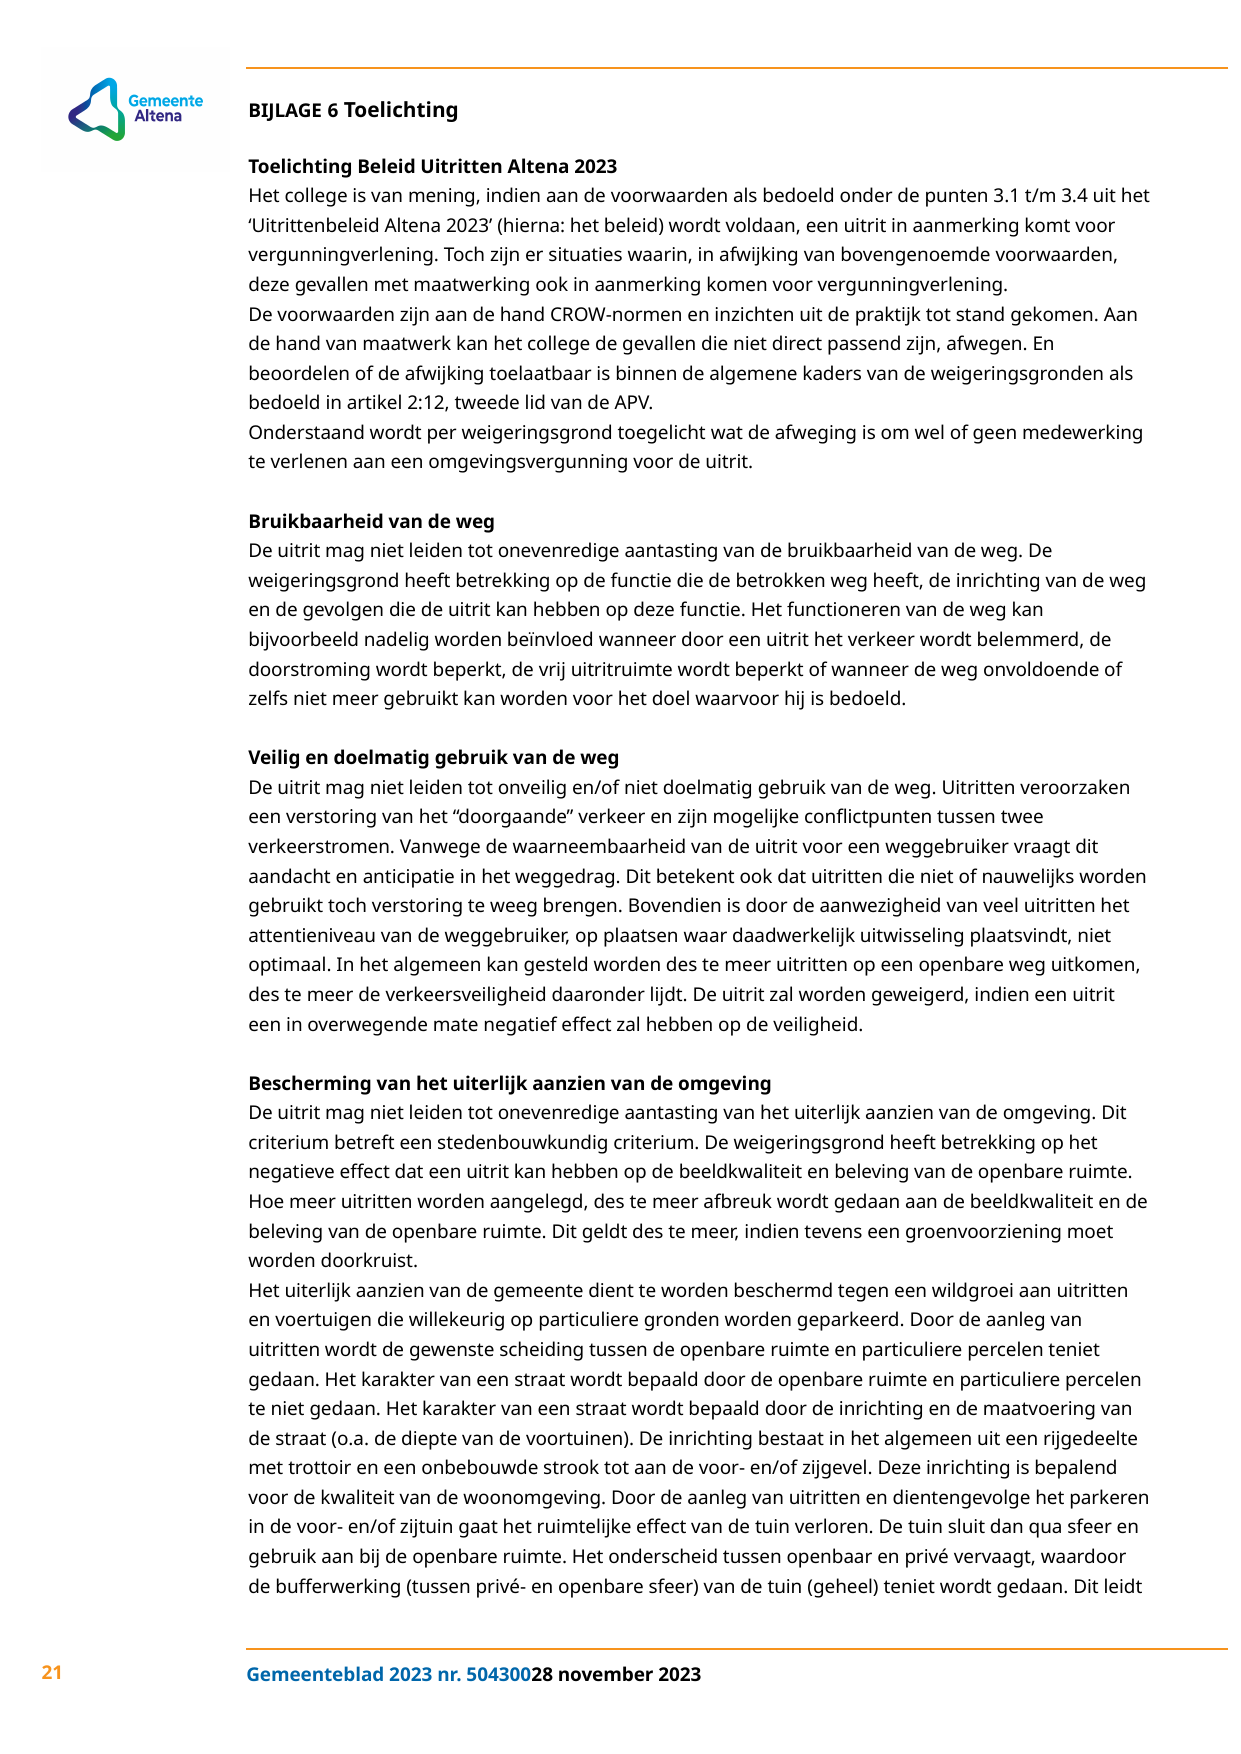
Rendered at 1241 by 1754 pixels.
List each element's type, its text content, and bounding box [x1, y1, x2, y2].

text Bruikbaarheid van de weg [248, 508, 1152, 534]
text Het college is van mening, indien aan de voorwaarden als bedoeld onder de punten 3.1 t/m 3.4 uit het ‘Uitrittenbeleid Altena 2023’ (hierna: het beleid) wordt voldaan, een uitrit in aanmerking komt voor vergunningverlening. Toch zijn er situaties waarin, in afwijking van bovengenoemde voorwaarden, deze gevallen met maatwerking ook in aanmerking komen voor vergunningverlening. [248, 182, 1152, 297]
text De uitrit mag niet leiden tot onevenredige aantasting van het uiterlijk aanzien van de omgeving. Dit criterium betreft een stedenbouwkundig criterium. De weigeringsgrond heeft betrekking op het negatieve effect dat een uitrit kan hebben op de beeldkwaliteit en beleving van de openbare ruimte. Hoe meer uitritten worden aangelegd, des te meer afbreuk wordt gedaan aan de beeldkwaliteit en de beleving van de openbare ruimte. Dit geldt des te meer, indien tevens een groenvoorziening moet worden doorkruist. [248, 1099, 1152, 1273]
text De voorwaarden zijn aan de hand CROW-normen en inzichten uit de praktijk tot stand gekomen. Aan de hand van maatwerk kan het college de gevallen die niet direct passend zijn, afwegen. En beoordelen of de afwijking toelaatbaar is binnen de algemene kaders van de weigeringsgronden als bedoeld in artikel 2:12, tweede lid van de APV. [248, 301, 1152, 415]
text Het uiterlijk aanzien van de gemeente dient te worden beschermd tegen een wildgroei aan uitritten en voertuigen die willekeurig op particuliere gronden worden geparkeerd. Door de aanleg van uitritten wordt de gewenste scheiding tussen de openbare ruimte en particuliere percelen teniet gedaan. Het karakter van een straat wordt bepaald door de openbare ruimte en particuliere percelen te niet gedaan. Het karakter van een straat wordt bepaald door de inrichting en de maatvoering van de straat (o.a. de diepte van de voortuinen). De inrichting bestaat in het algemeen uit een rijgedeelte met trottoir en een onbebouwde strook tot aan de voor- en/of zijgevel. Deze inrichting is bepalend voor de kwaliteit van de woonomgeving. Door de aanleg van uitritten en dientengevolge het parkeren in de voor- en/of zijtuin gaat het ruimtelijke effect van de tuin verloren. De tuin sluit dan qua sfeer en gebruik aan bij de openbare ruimte. Het onderscheid tussen openbaar en privé vervaagt, waardoor de bufferwerking (tussen privé- en openbare sfeer) van de tuin (geheel) teniet wordt gedaan. Dit leidt [248, 1277, 1152, 1599]
text De uitrit mag niet leiden tot onveilig en/of niet doelmatig gebruik van de weg. Uitritten veroorzaken een verstoring van het “doorgaande” verkeer en zijn mogelijke conflictpunten tussen twee verkeerstromen. Vanwege de waarneembaarheid van de uitrit voor een weggebruiker vraagt dit aandacht en anticipatie in het weggedrag. Dit betekent ook dat uitritten die niet of nauwelijks worden gebruikt toch verstoring te weeg brengen. Bovendien is door de aanwezigheid van veel uitritten het attentieniveau van de weggebruiker, op plaatsen waar daadwerkelijk uitwisseling plaatsvindt, niet optimaal. In het algemeen kan gesteld worden des te meer uitritten op een openbare weg uitkomen, des te meer de verkeersveiligheid daaronder lijdt. De uitrit zal worden geweigerd, indien een uitrit een in overwegende mate negatief effect zal hebben op de veiligheid. [248, 774, 1152, 1037]
text De uitrit mag niet leiden tot onevenredige aantasting van de bruikbaarheid van de weg. De weigeringsgrond heeft betrekking op de functie die de betrokken weg heeft, de inrichting van de weg en de gevolgen die de uitrit kan hebben op deze functie. Het functioneren van de weg kan bijvoorbeeld nadelig worden beïnvloed wanneer door een uitrit het verkeer wordt belemmerd, de doorstroming wordt beperkt, de vrij uitritruimte wordt beperkt of wanneer de weg onvoldoende of zelfs niet meer gebruikt kan worden voor het doel waarvoor hij is bedoeld. [248, 537, 1152, 711]
text BIJLAGE 6 Toelichting [248, 95, 1152, 123]
text Toelichting Beleid Uitritten Altena 2023 [248, 153, 1152, 179]
picture [41, 47, 231, 172]
text Onderstaand wordt per weigeringsgrond toegelicht wat de afweging is om wel of geen medewerking te verlenen aan een omgevingsvergunning voor de uitrit. [248, 419, 1152, 474]
text Bescherming van het uiterlijk aanzien van de omgeving [248, 1070, 1152, 1096]
text Veilig en doelmatig gebruik van de weg [248, 744, 1152, 770]
